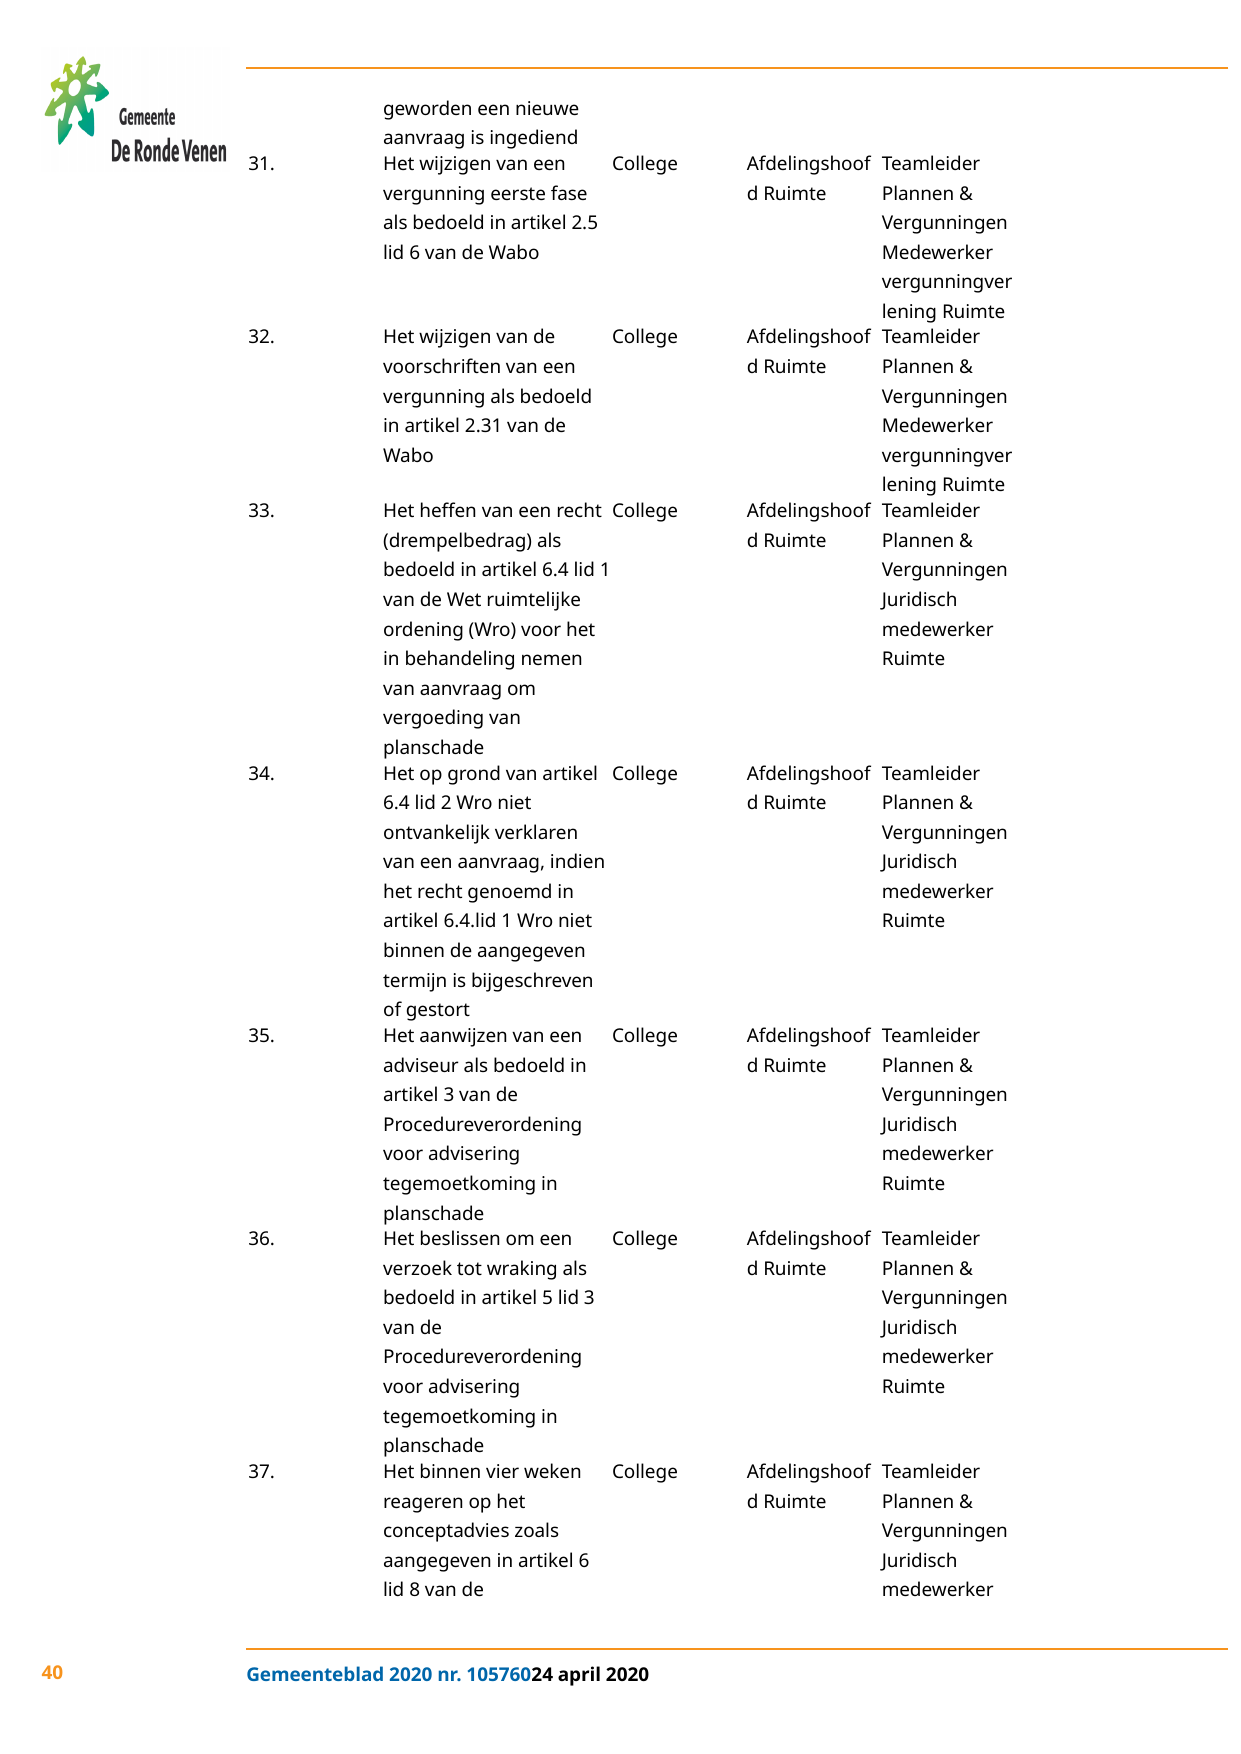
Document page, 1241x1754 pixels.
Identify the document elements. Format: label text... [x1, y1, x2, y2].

table_cell [1017, 324, 1152, 497]
table_cell [612, 95, 747, 150]
table_cell College [612, 760, 747, 1022]
table_cell Teamleider Plannen & Vergunningen Juridisch medewerker Ruimte [882, 1225, 1017, 1458]
table_cell Teamleider Plannen & Vergunningen Juridisch medewerker Ruimte [882, 760, 1017, 1022]
picture [41, 47, 231, 172]
table_cell Afdelingshoofd Ruimte [747, 1225, 882, 1458]
table_cell 35. [248, 1022, 383, 1225]
table_cell Het binnen vier weken reageren op het conceptadvies zoals aangegeven in artikel 6 lid 8 van de [383, 1458, 612, 1602]
table_cell 32. [248, 324, 383, 497]
table_cell College [612, 498, 747, 760]
table_cell Afdelingshoofd Ruimte [747, 150, 882, 324]
table_cell Teamleider Plannen & Vergunningen Juridisch medewerker Ruimte [882, 498, 1017, 760]
table_cell Teamleider Plannen & Vergunningen Juridisch medewerker [882, 1458, 1017, 1602]
table_cell 33. [248, 498, 383, 760]
table_cell Het wijzigen van de voorschriften van een vergunning als bedoeld in artikel 2.31 van de Wabo [383, 324, 612, 497]
table_cell [1017, 95, 1152, 150]
table_cell Het aanwijzen van een adviseur als bedoeld in artikel 3 van de Procedureverordening voor advisering tegemoetkoming in planschade [383, 1022, 612, 1225]
table_cell Het wijzigen van een vergunning eerste fase als bedoeld in artikel 2.5 lid 6 van de Wabo [383, 150, 612, 324]
table_cell [248, 95, 383, 150]
table_cell 31. [248, 150, 383, 324]
table_cell [882, 95, 1017, 150]
table_cell [1017, 1022, 1152, 1225]
table_cell College [612, 1225, 747, 1458]
table_cell Afdelingshoofd Ruimte [747, 324, 882, 497]
table_cell geworden een nieuwe aanvraag is ingediend [383, 95, 612, 150]
table_cell Het heffen van een recht (drempelbedrag) als bedoeld in artikel 6.4 lid 1 van de Wet ruimtelijke ordening (Wro) voor het in behandeling nemen van aanvraag om vergoeding van planschade [383, 498, 612, 760]
table_cell Het beslissen om een verzoek tot wraking als bedoeld in artikel 5 lid 3 van de Procedureverordening voor advisering tegemoetkoming in planschade [383, 1225, 612, 1458]
table_cell 36. [248, 1225, 383, 1458]
table_cell Het op grond van artikel 6.4 lid 2 Wro niet ontvankelijk verklaren van een aanvraag, indien het recht genoemd in artikel 6.4.lid 1 Wro niet binnen de aangegeven termijn is bijgeschreven of gestort [383, 760, 612, 1022]
table_cell [1017, 150, 1152, 324]
table_cell [747, 95, 882, 150]
table_cell [1017, 1458, 1152, 1602]
table_cell College [612, 1022, 747, 1225]
table_cell College [612, 1458, 747, 1602]
table_cell College [612, 150, 747, 324]
table_cell Teamleider Plannen & Vergunningen Medewerker vergunningverlening Ruimte [882, 324, 1017, 497]
table_cell Afdelingshoofd Ruimte [747, 1022, 882, 1225]
table_cell College [612, 324, 747, 497]
table_cell Afdelingshoofd Ruimte [747, 498, 882, 760]
table_cell Teamleider Plannen & Vergunningen Medewerker vergunningverlening Ruimte [882, 150, 1017, 324]
table_cell [1017, 760, 1152, 1022]
table_cell [1017, 498, 1152, 760]
table_cell [1017, 1225, 1152, 1458]
table_cell 34. [248, 760, 383, 1022]
table_cell Teamleider Plannen & Vergunningen Juridisch medewerker Ruimte [882, 1022, 1017, 1225]
table_cell Afdelingshoofd Ruimte [747, 1458, 882, 1602]
table_cell Afdelingshoofd Ruimte [747, 760, 882, 1022]
table_cell 37. [248, 1458, 383, 1602]
